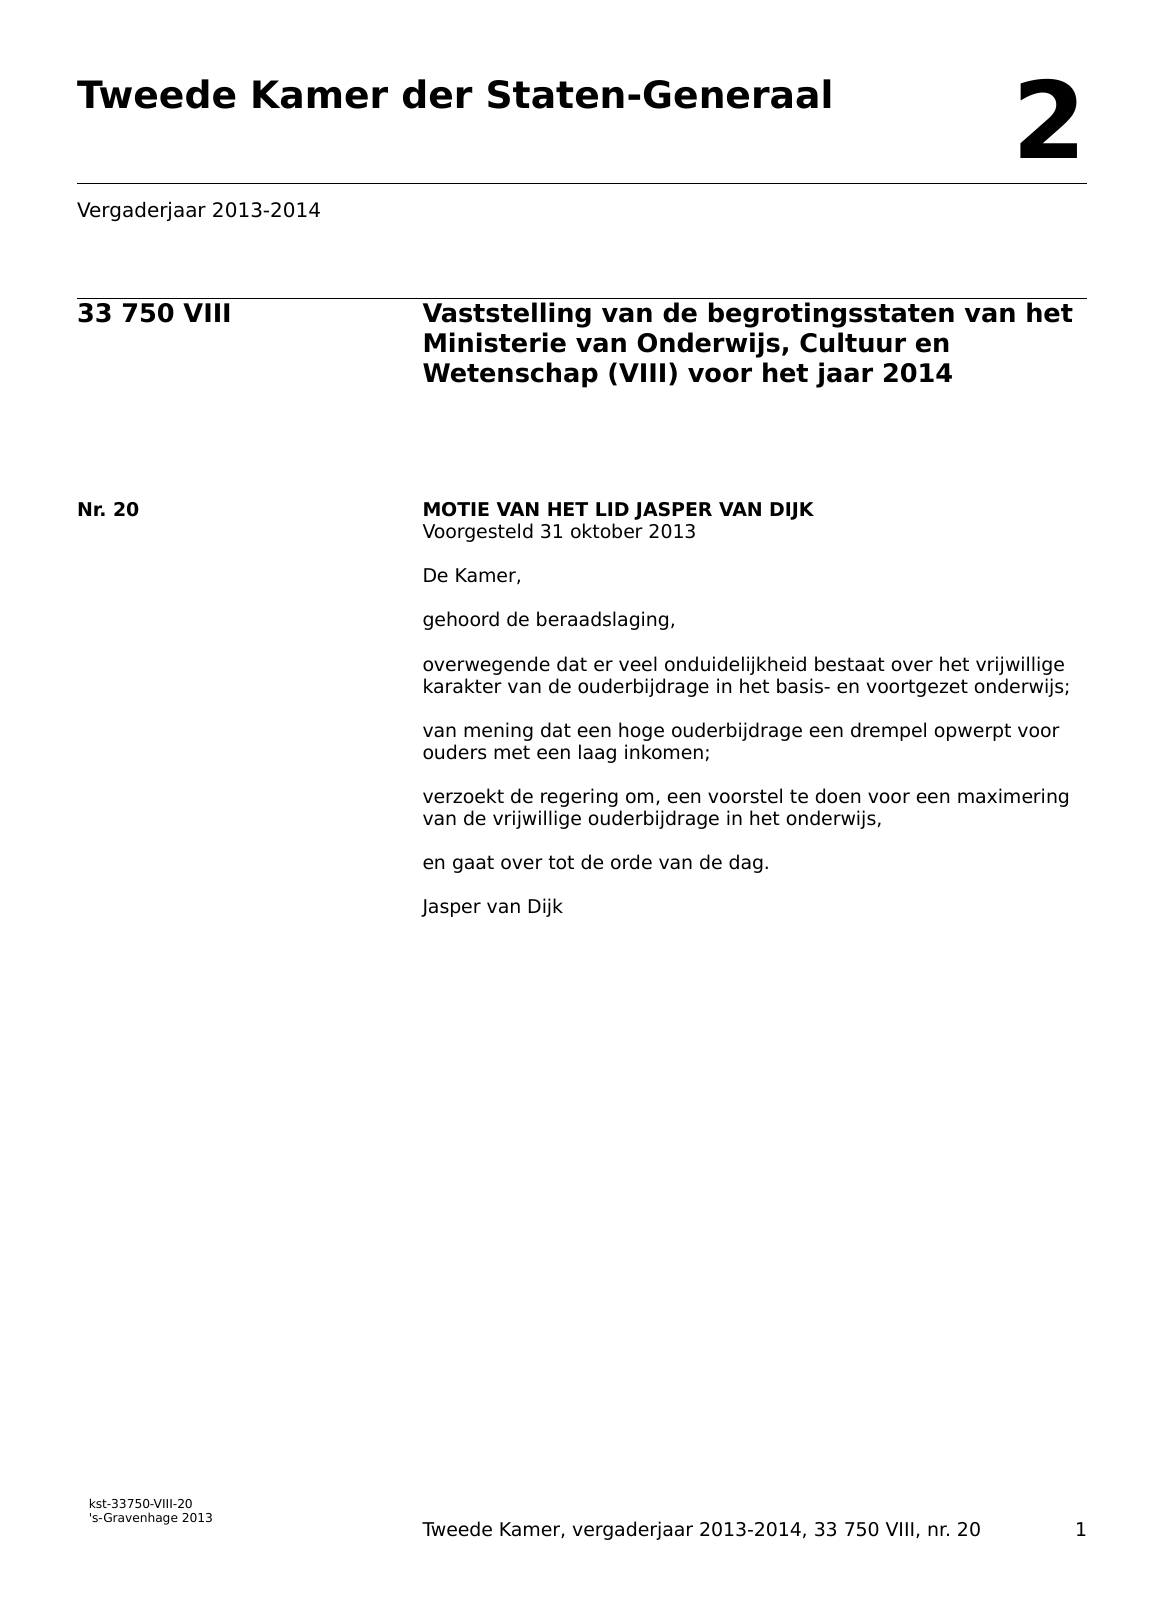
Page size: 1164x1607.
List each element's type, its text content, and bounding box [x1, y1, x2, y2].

text De Kamer, [422, 565, 1087, 587]
table_cell Vergaderjaar 2013-2014 [77, 184, 1087, 298]
subtitle Nr. 20 MOTIE VAN HET LID JASPER VAN DIJK [77, 499, 1087, 521]
text Voorgesteld 31 oktober 2013 [422, 521, 1087, 543]
table_header 2 [886, 59, 1087, 183]
text gehoord de beraadslaging, [422, 609, 1087, 631]
text van mening dat een hoge ouderbijdrage een drempel opwerpt voor ouders met een laag inkomen; [422, 720, 1087, 764]
text Jasper van Dijk [422, 896, 1087, 918]
text en gaat over tot de orde van de dag. [422, 852, 1087, 874]
table_header Tweede Kamer der Staten-Generaal [77, 59, 886, 183]
text verzoekt de regering om, een voorstel te doen voor een maximering van de vrijwillige ouderbijdrage in het onderwijs, [422, 786, 1087, 830]
text kst-33750-VIII-20 [88, 1497, 323, 1511]
subtitle 33 750 VIII Vaststelling van de begrotingsstaten van het Ministerie van Onderwijs, Cultuur en Wetenschap (VIII) voor het jaar 2014 [77, 299, 1087, 388]
text 's-Gravenhage 2013 [88, 1511, 323, 1525]
text overwegende dat er veel onduidelijkheid bestaat over het vrijwillige karakter van de ouderbijdrage in het basis- en voortgezet onderwijs; [422, 653, 1087, 697]
